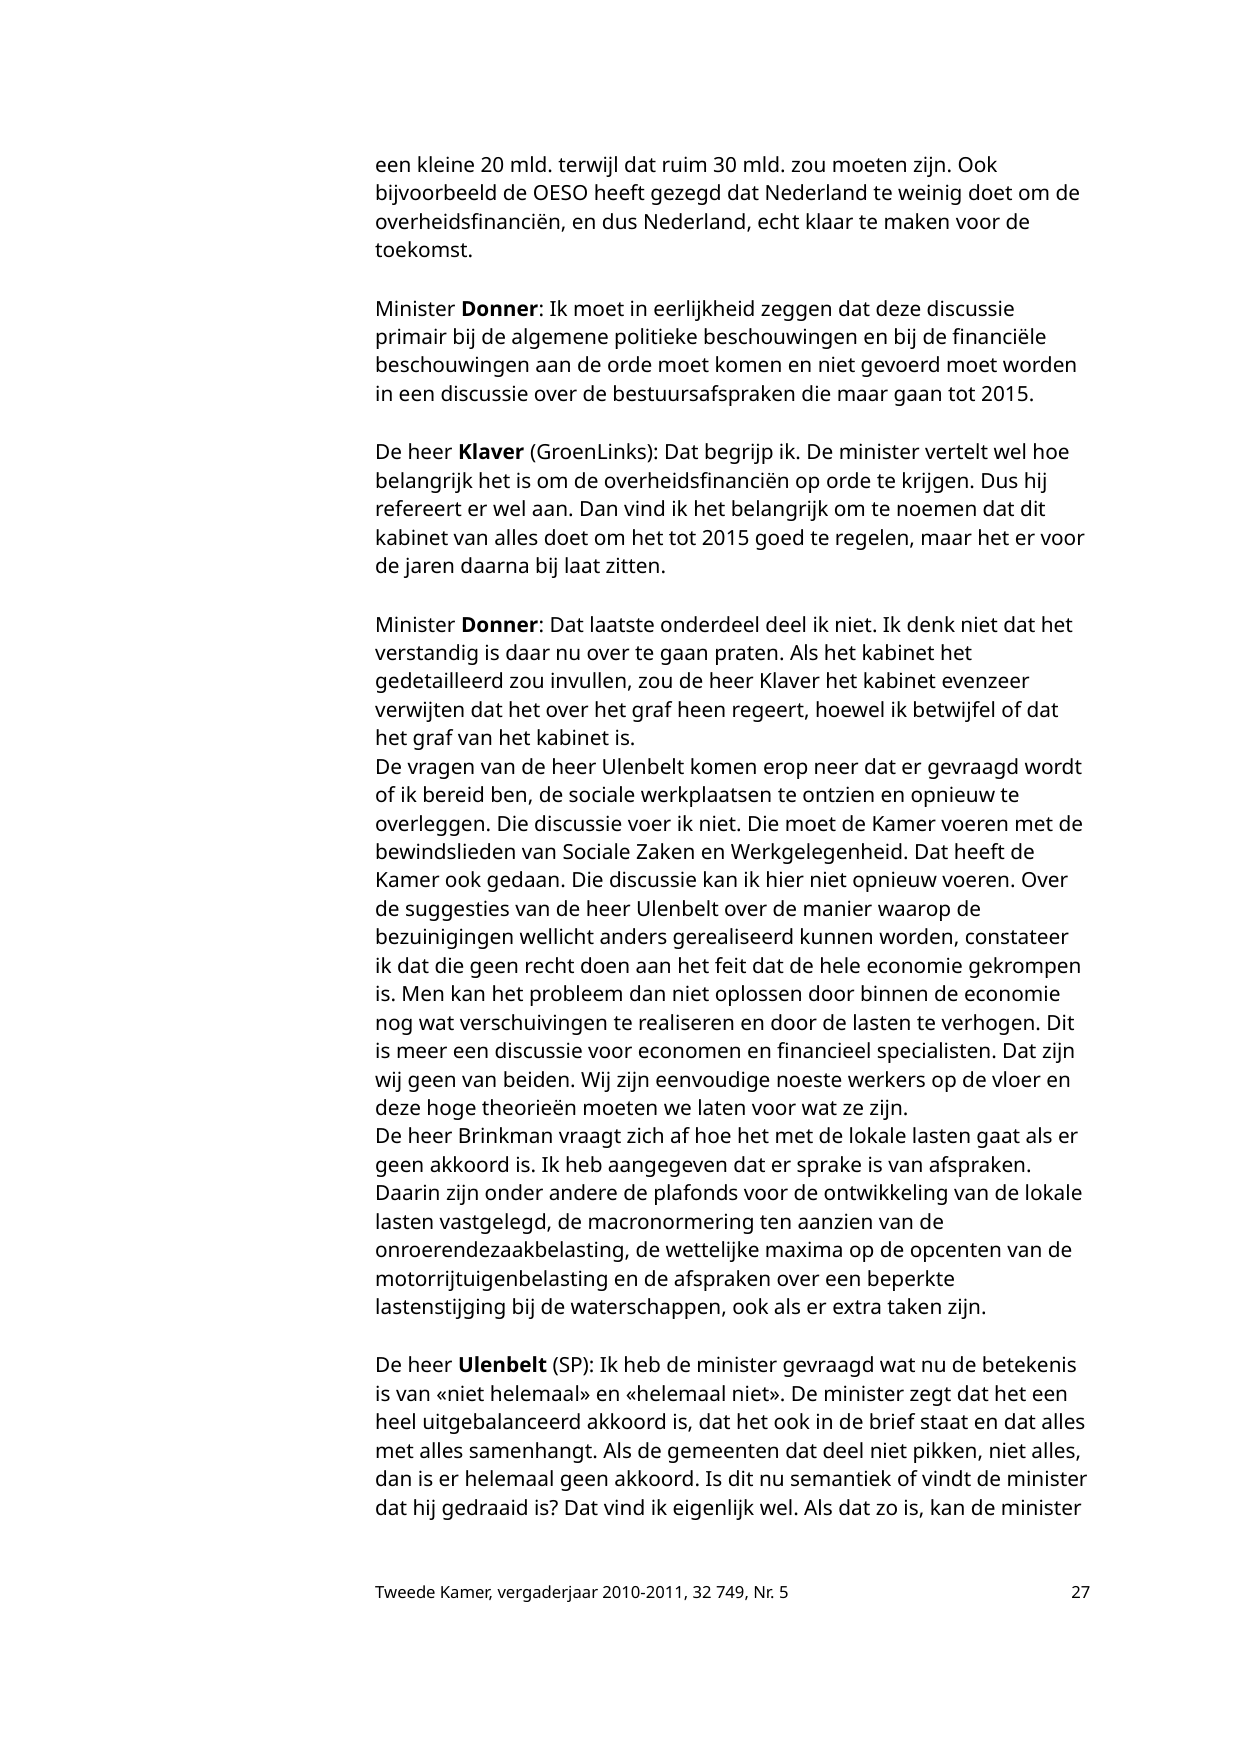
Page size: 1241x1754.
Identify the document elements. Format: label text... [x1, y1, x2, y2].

text Minister Donner: Dat laatste onderdeel deel ik niet. Ik denk niet dat het verstandig is daar nu over te gaan praten. Als het kabinet het gedetailleerd zou invullen, zou de heer Klaver het kabinet evenzeer verwijten dat het over het graf heen regeert, hoewel ik betwijfel of dat het graf van het kabinet is. [375, 610, 1090, 752]
text De heer Brinkman vraagt zich af hoe het met de lokale lasten gaat als er geen akkoord is. Ik heb aangegeven dat er sprake is van afspraken. Daarin zijn onder andere de plafonds voor de ontwikkeling van de lokale lasten vastgelegd, de macronormering ten aanzien van de onroerendezaakbelasting, de wettelijke maxima op de opcenten van de motorrijtuigenbelasting en de afspraken over een beperkte lastenstijging bij de waterschappen, ook als er extra taken zijn. [375, 1122, 1090, 1321]
text De heer Klaver (GroenLinks): Dat begrijp ik. De minister vertelt wel hoe belangrijk het is om de overheidsfinanciën op orde te krijgen. Dus hij refereert er wel aan. Dan vind ik het belangrijk om te noemen dat dit kabinet van alles doet om het tot 2015 goed te regelen, maar het er voor de jaren daarna bij laat zitten. [375, 437, 1090, 580]
text De vragen van de heer Ulenbelt komen erop neer dat er gevraagd wordt of ik bereid ben, de sociale werkplaatsen te ontzien en opnieuw te overleggen. Die discussie voer ik niet. Die moet de Kamer voeren met de bewindslieden van Sociale Zaken en Werkgelegenheid. Dat heeft de Kamer ook gedaan. Die discussie kan ik hier niet opnieuw voeren. Over de suggesties van de heer Ulenbelt over de manier waarop de bezuinigingen wellicht anders gerealiseerd kunnen worden, constateer ik dat die geen recht doen aan het feit dat de hele economie gekrompen is. Men kan het probleem dan niet oplossen door binnen de economie nog wat verschuivingen te realiseren en door de lasten te verhogen. Dit is meer een discussie voor economen en financieel specialisten. Dat zijn wij geen van beiden. Wij zijn eenvoudige noeste werkers op de vloer en deze hoge theorieën moeten we laten voor wat ze zijn. [375, 752, 1090, 1122]
text een kleine 20 mld. terwijl dat ruim 30 mld. zou moeten zijn. Ook bijvoorbeeld de OESO heeft gezegd dat Nederland te weinig doet om de overheidsfinanciën, en dus Nederland, echt klaar te maken voor de toekomst. [375, 150, 1090, 264]
text Minister Donner: Ik moet in eerlijkheid zeggen dat deze discussie primair bij de algemene politieke beschouwingen en bij de financiële beschouwingen aan de orde moet komen en niet gevoerd moet worden in een discussie over de bestuursafspraken die maar gaan tot 2015. [375, 294, 1090, 407]
text De heer Ulenbelt (SP): Ik heb de minister gevraagd wat nu de betekenis is van «niet helemaal» en «helemaal niet». De minister zegt dat het een heel uitgebalanceerd akkoord is, dat het ook in de brief staat en dat alles met alles samenhangt. Als de gemeenten dat deel niet pikken, niet alles, dan is er helemaal geen akkoord. Is dit nu semantiek of vindt de minister dat hij gedraaid is? Dat vind ik eigenlijk wel. Als dat zo is, kan de minister [375, 1351, 1090, 1521]
